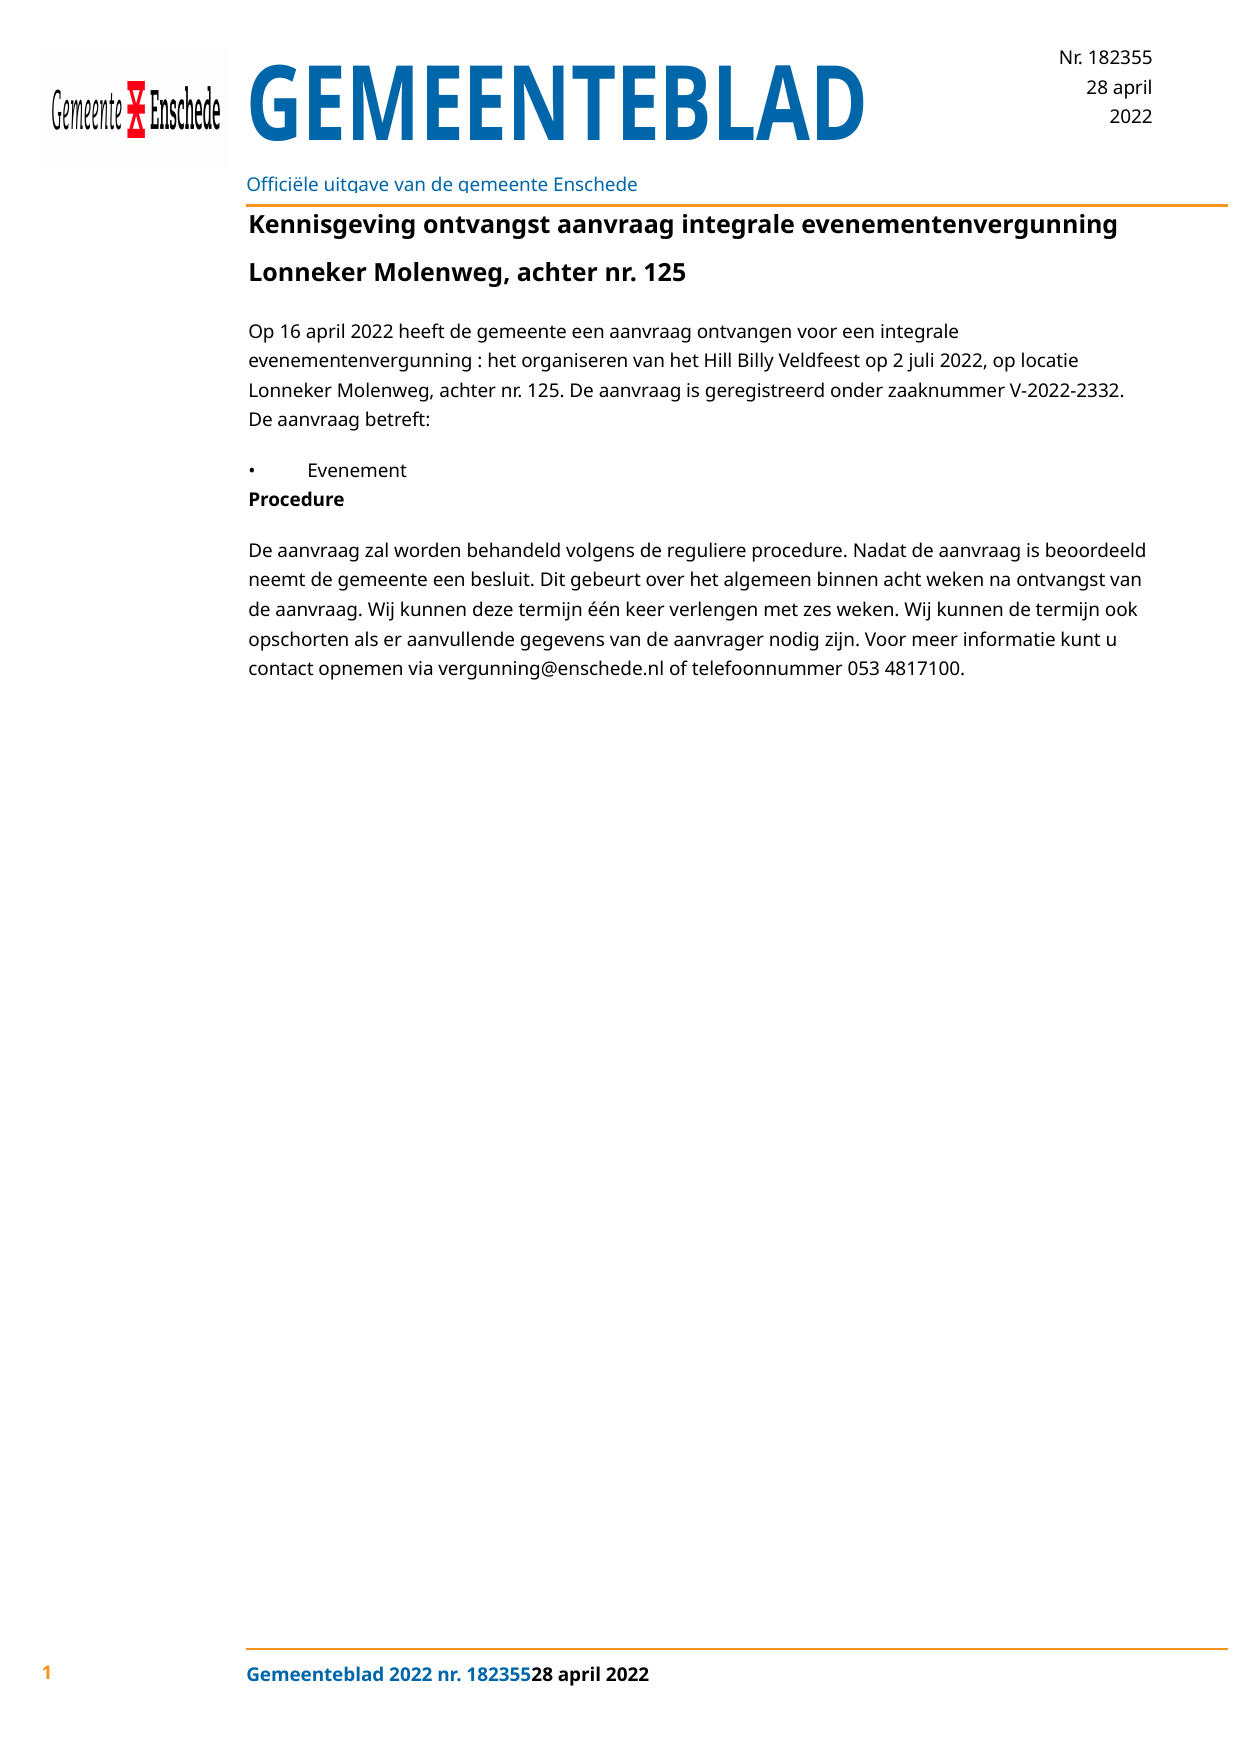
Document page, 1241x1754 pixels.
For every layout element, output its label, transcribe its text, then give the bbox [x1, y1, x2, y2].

text Procedure [248, 487, 1152, 512]
list Evenement [248, 457, 1152, 483]
text Kennisgeving ontvangst aanvraag integrale evenementenvergunning Lonneker Molenweg, achter nr. 125 [248, 207, 1152, 288]
text Op 16 april 2022 heeft de gemeente een aanvraag ontvangen voor een integrale evenementenvergunning : het organiseren van het Hill Billy Veldfeest op 2 juli 2022, op locatie Lonneker Molenweg, achter nr. 125. De aanvraag is geregistreerd onder zaaknummer V-2022-2332. De aanvraag betreft: [248, 318, 1152, 432]
text De aanvraag zal worden behandeld volgens de reguliere procedure. Nadat de aanvraag is beoordeeld neemt de gemeente een besluit. Dit gebeurt over het algemeen binnen acht weken na ontvangst van de aanvraag. Wij kunnen deze termijn één keer verlengen met zes weken. Wij kunnen de termijn ook opschorten als er aanvullende gegevens van de aanvrager nodig zijn. Voor meer informatie kunt u contact opnemen via vergunning@enschede.nl of telefoonnummer 053 4817100. [248, 537, 1152, 681]
picture [41, 47, 231, 172]
